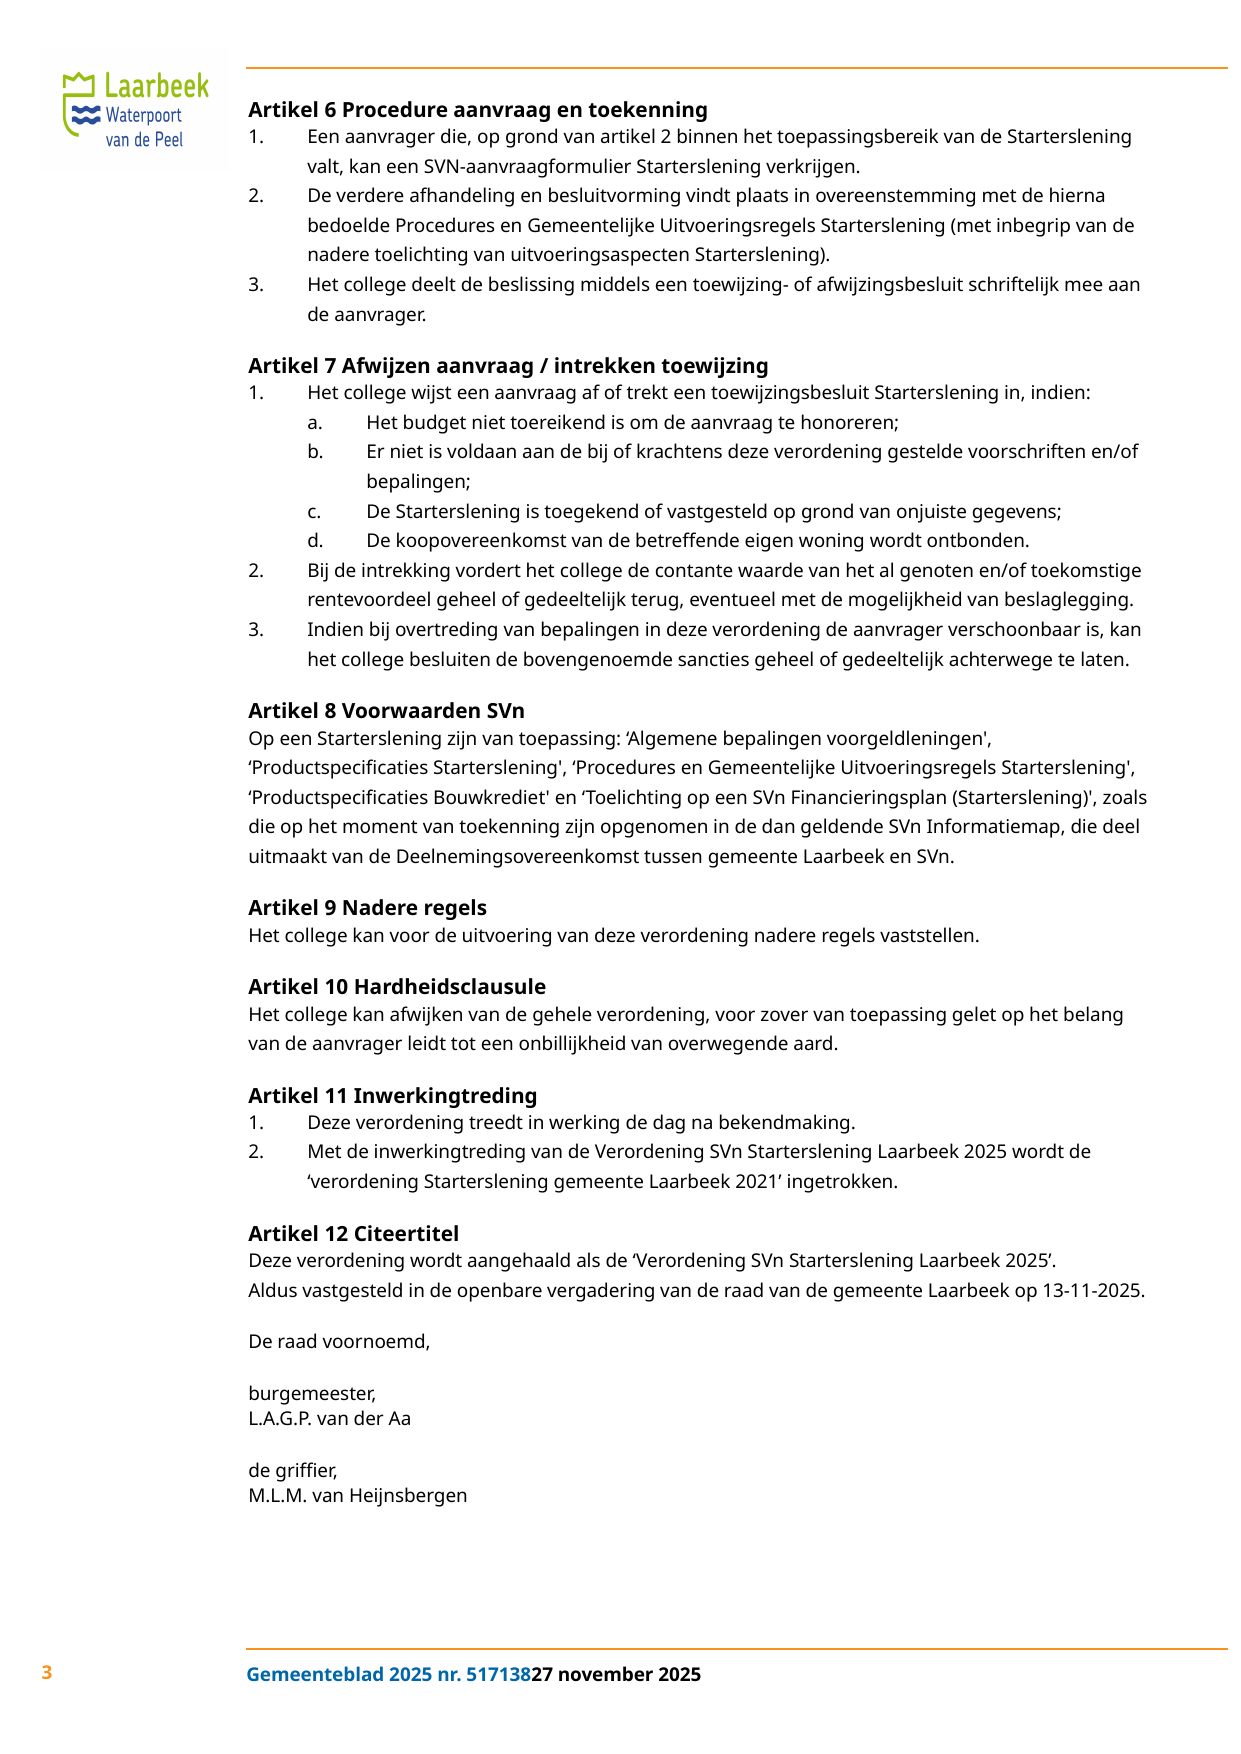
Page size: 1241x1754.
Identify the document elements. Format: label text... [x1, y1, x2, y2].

text Artikel 11 Inwerkingtreding [248, 1081, 1152, 1109]
list Indien bij overtreding van bepalingen in deze verordening de aanvrager verschoonbaar is, kan het college besluiten de bovengenoemde sancties geheel of gedeeltelijk achterwege te laten. [248, 616, 1152, 672]
text Artikel 10 Hardheidsclausule [248, 972, 1152, 1001]
text de griffier, [248, 1457, 1152, 1483]
text Artikel 9 Nadere regels [248, 893, 1152, 922]
list Er niet is voldaan aan de bij of krachtens deze verordening gestelde voorschriften en/of bepalingen; [307, 439, 1152, 494]
text Aldus vastgesteld in de openbare vergadering van de raad van de gemeente Laarbeek op 13-11-2025. [248, 1277, 1152, 1302]
list Een aanvrager die, op grond van artikel 2 binnen het toepassingsbereik van de Starterslening valt, kan een SVN-aanvraagformulier Starterslening verkrijgen. [248, 123, 1152, 178]
text Artikel 8 Voorwaarden SVn [248, 696, 1152, 725]
list Met de inwerkingtreding van de Verordening SVn Starterslening Laarbeek 2025 wordt de ‘verordening Starterslening gemeente Laarbeek 2021’ ingetrokken. [248, 1139, 1152, 1194]
list De Starterslening is toegekend of vastgesteld op grond van onjuiste gegevens; [307, 498, 1152, 524]
text Het college kan afwijken van de gehele verordening, voor zover van toepassing gelet op het belang van de aanvrager leidt tot een onbillijkheid van overwegende aard. [248, 1001, 1152, 1056]
text De raad voornoemd, [248, 1328, 1152, 1354]
list Het college wijst een aanvraag af of trekt een toewijzingsbesluit Starterslening in, indien: [248, 379, 1152, 405]
list De koopovereenkomst van de betreffende eigen woning wordt ontbonden. [307, 527, 1152, 553]
text Artikel 7 Afwijzen aanvraag / intrekken toewijzing [248, 351, 1152, 379]
list De verdere afhandeling en besluitvorming vindt plaats in overeenstemming met de hierna bedoelde Procedures en Gemeentelijke Uitvoeringsregels Starterslening (met inbegrip van de nadere toelichting van uitvoeringsaspecten Starterslening). [248, 182, 1152, 267]
text M.L.M. van Heijnsbergen [248, 1483, 1152, 1508]
list Het college deelt de beslissing middels een toewijzing- of afwijzingsbesluit schriftelijk mee aan de aanvrager. [248, 271, 1152, 326]
text burgemeester, [248, 1380, 1152, 1405]
text Op een Starterslening zijn van toepassing: ‘Algemene bepalingen voorgeldleningen', ‘Productspecificaties Starterslening', ‘Procedures en Gemeentelijke Uitvoeringsregels Starterslening', ‘Productspecificaties Bouwkrediet' en ‘Toelichting op een SVn Financieringsplan (Starterslening)', zoals die op het moment van toekenning zijn opgenomen in de dan geldende SVn Informatiemap, die deel uitmaakt van de Deelnemingsovereenkomst tussen gemeente Laarbeek en SVn. [248, 725, 1152, 869]
list Deze verordening treedt in werking de dag na bekendmaking. [248, 1109, 1152, 1135]
text L.A.G.P. van der Aa [248, 1405, 1152, 1431]
text Artikel 6 Procedure aanvraag en toekenning [248, 95, 1152, 123]
text Deze verordening wordt aangehaald als de ‘Verordening SVn Starterslening Laarbeek 2025’. [248, 1247, 1152, 1273]
text Het college kan voor de uitvoering van deze verordening nadere regels vaststellen. [248, 922, 1152, 948]
picture [41, 47, 231, 172]
list Bij de intrekking vordert het college de contante waarde van het al genoten en/of toekomstige rentevoordeel geheel of gedeeltelijk terug, eventueel met de mogelijkheid van beslaglegging. [248, 557, 1152, 612]
list Het budget niet toereikend is om de aanvraag te honoreren; [307, 409, 1152, 435]
text Artikel 12 Citeertitel [248, 1219, 1152, 1247]
